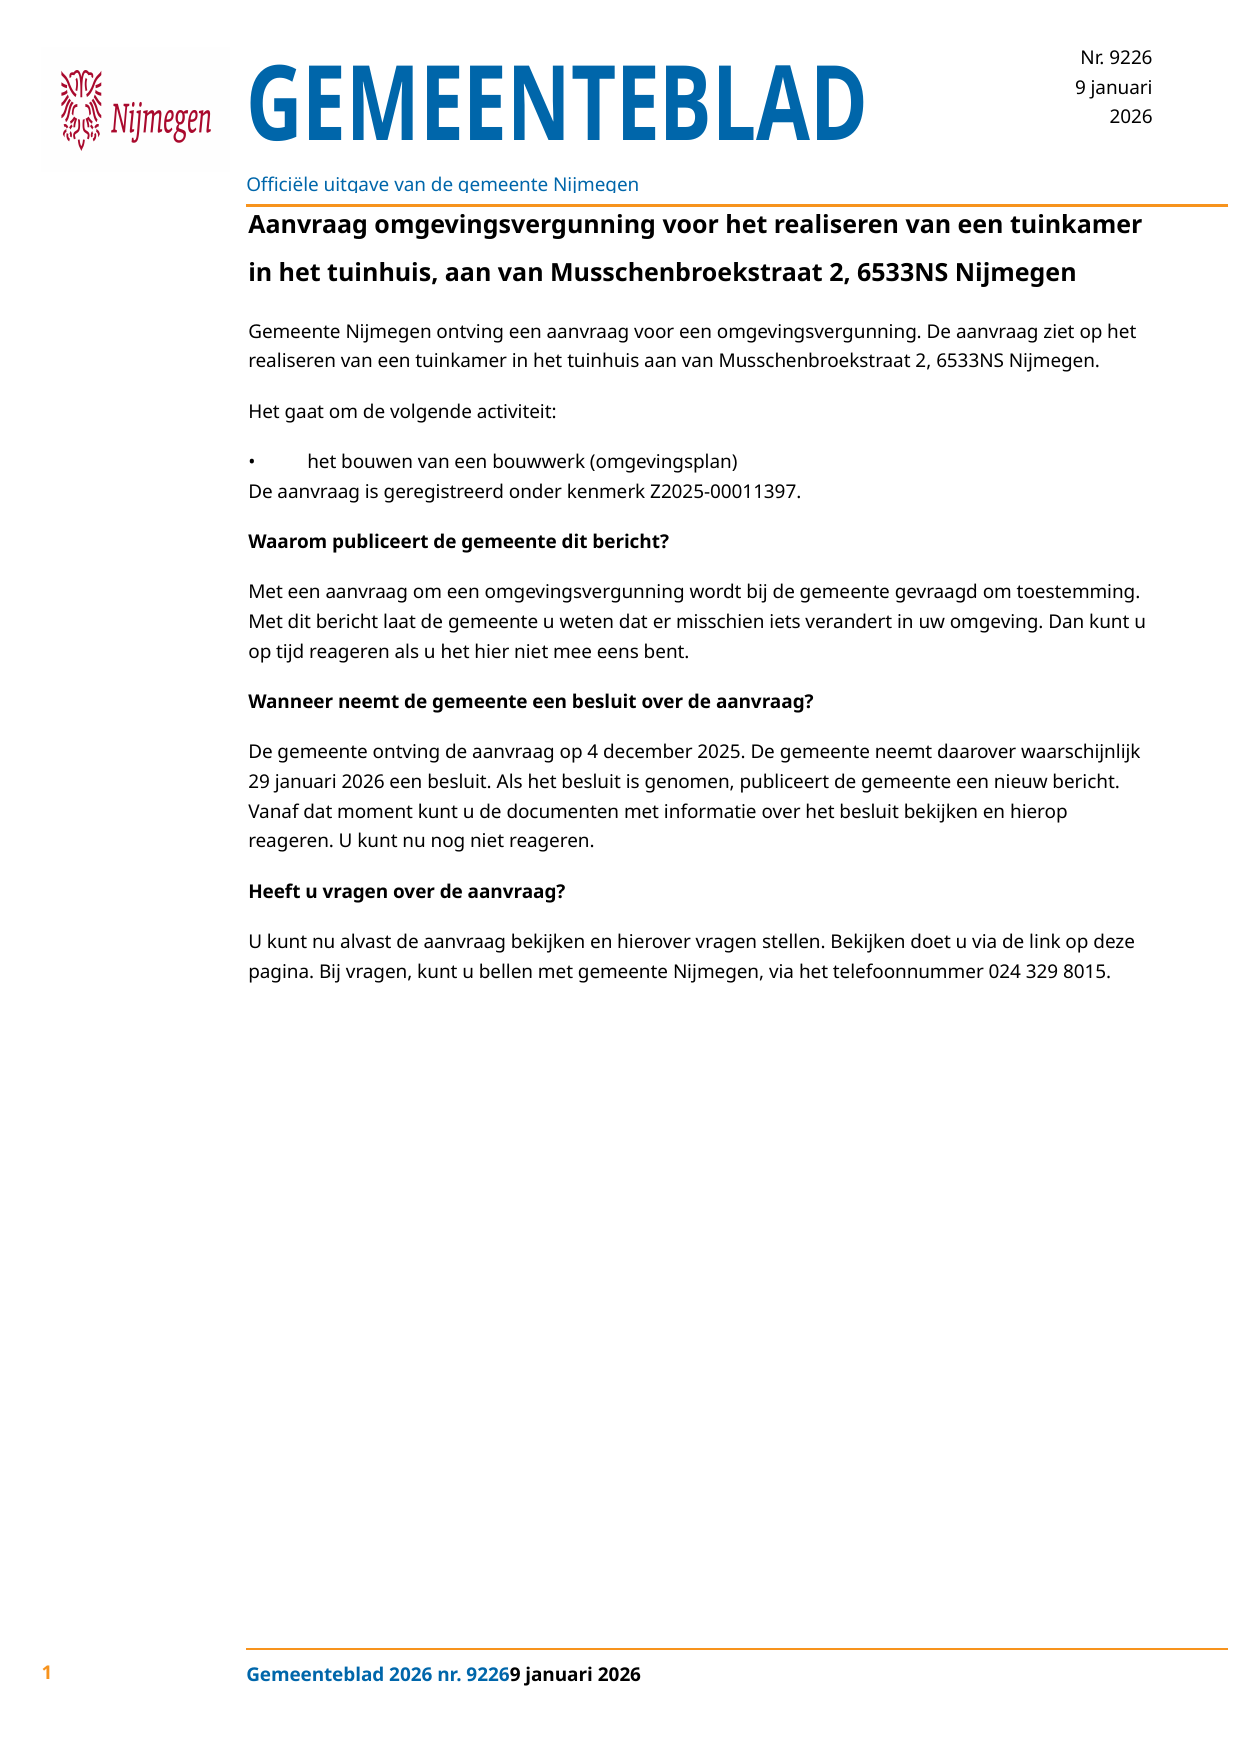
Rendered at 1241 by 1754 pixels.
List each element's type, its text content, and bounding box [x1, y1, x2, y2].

text Aanvraag omgevingsvergunning voor het realiseren van een tuinkamer in het tuinhuis, aan van Musschenbroekstraat 2, 6533NS Nijmegen [248, 207, 1152, 288]
text U kunt nu alvast de aanvraag bekijken en hierover vragen stellen. Bekijken doet u via de link op deze pagina. Bij vragen, kunt u bellen met gemeente Nijmegen, via het telefoonnummer 024 329 8015. [248, 928, 1152, 984]
picture [41, 47, 231, 172]
text Het gaat om de volgende activiteit: [248, 398, 1152, 424]
text Wanneer neemt de gemeente een besluit over de aanvraag? [248, 688, 1152, 714]
text Waarom publiceert de gemeente dit bericht? [248, 528, 1152, 554]
text De gemeente ontving de aanvraag op 4 december 2025. De gemeente neemt daarover waarschijnlijk 29 januari 2026 een besluit. Als het besluit is genomen, publiceert de gemeente een nieuw bericht. Vanaf dat moment kunt u de documenten met informatie over het besluit bekijken en hierop reageren. U kunt nu nog niet reageren. [248, 739, 1152, 853]
text Gemeente Nijmegen ontving een aanvraag voor een omgevingsvergunning. De aanvraag ziet op het realiseren van een tuinkamer in het tuinhuis aan van Musschenbroekstraat 2, 6533NS Nijmegen. [248, 318, 1152, 373]
text De aanvraag is geregistreerd onder kenmerk Z2025-00011397. [248, 478, 1152, 504]
text Heeft u vragen over de aanvraag? [248, 878, 1152, 904]
list het bouwen van een bouwwerk (omgevingsplan) [248, 448, 1152, 474]
text Met een aanvraag om een omgevingsvergunning wordt bij de gemeente gevraagd om toestemming. Met dit bericht laat de gemeente u weten dat er misschien iets verandert in uw omgeving. Dan kunt u op tijd reageren als u het hier niet mee eens bent. [248, 579, 1152, 664]
